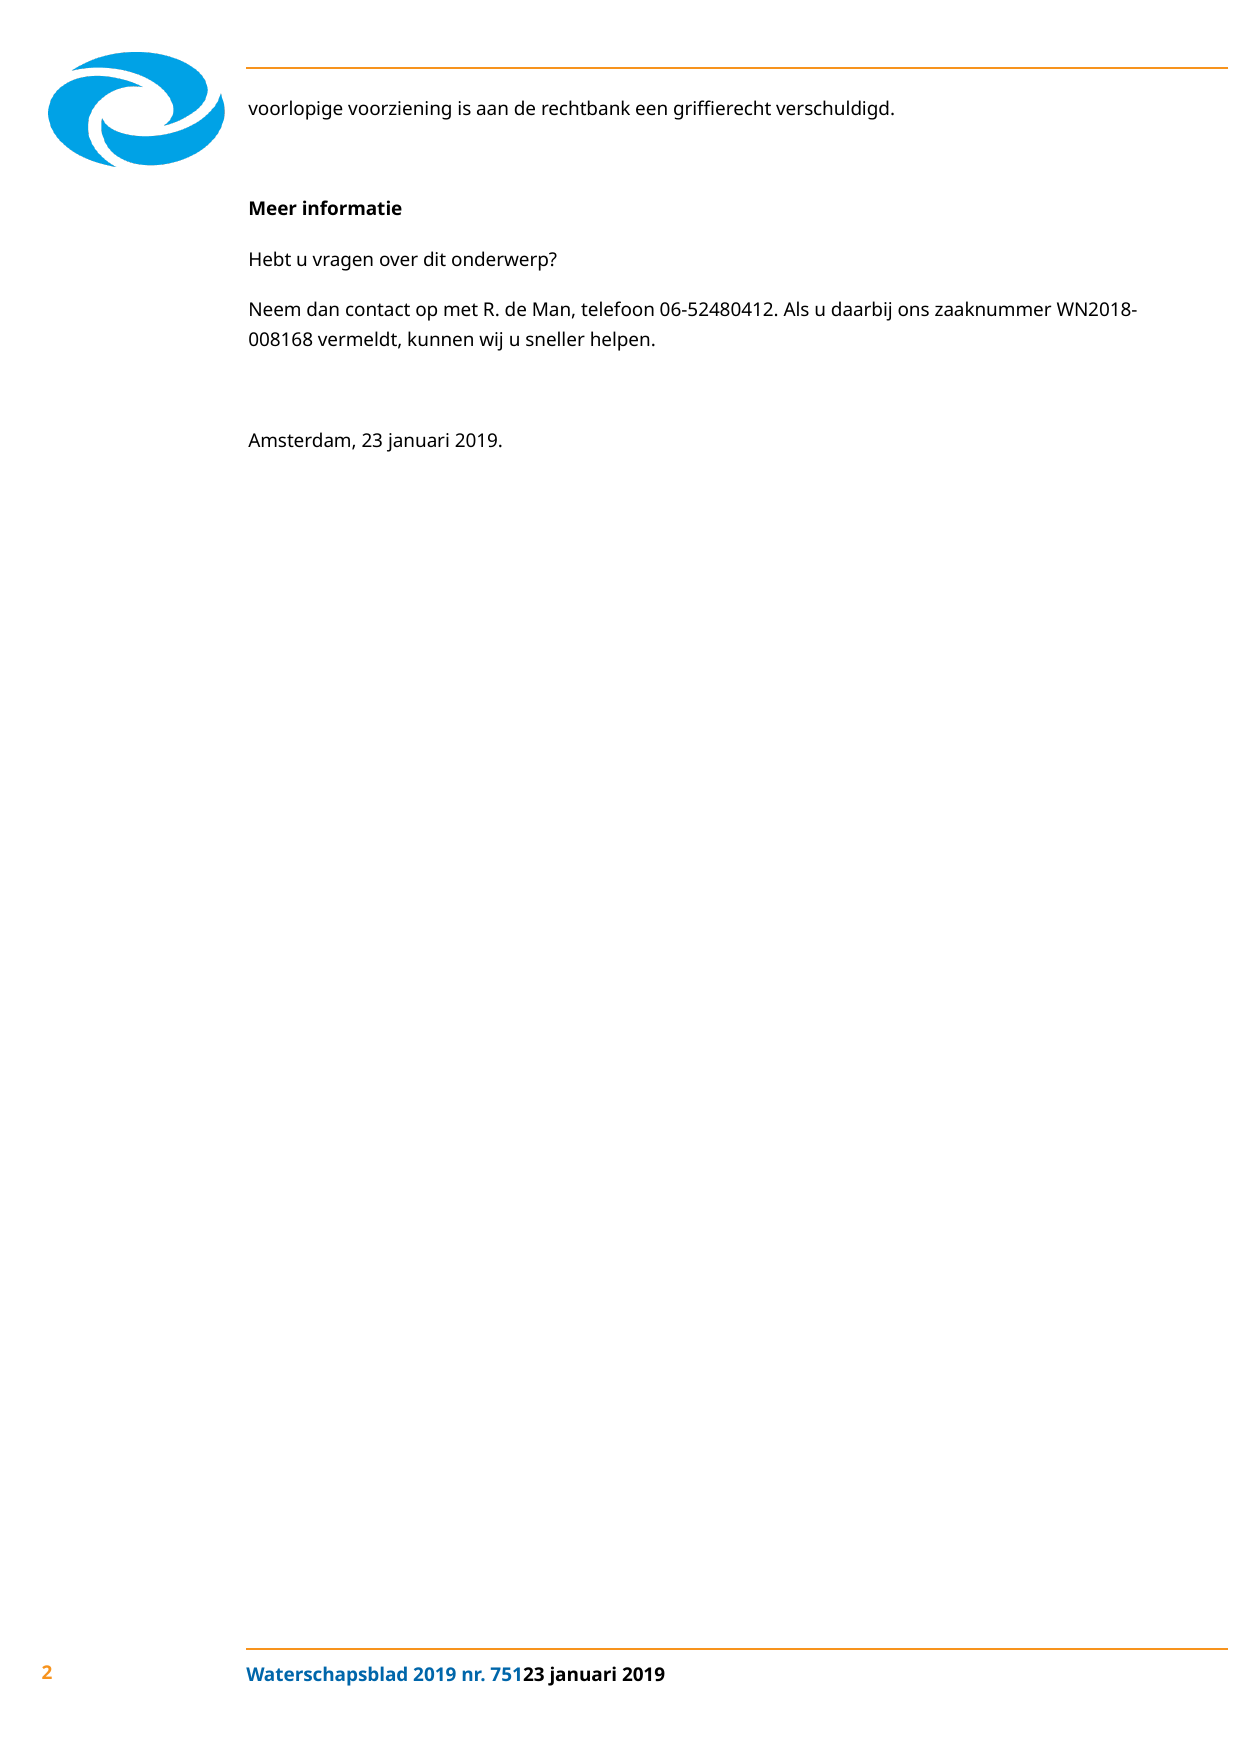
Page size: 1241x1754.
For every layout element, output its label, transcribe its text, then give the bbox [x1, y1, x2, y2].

text Amsterdam, 23 januari 2019. [248, 427, 1152, 453]
text voorlopige voorziening is aan de rechtbank een griffierecht verschuldigd. [248, 95, 1152, 121]
text Hebt u vragen over dit onderwerp? [248, 246, 1152, 272]
picture [41, 47, 231, 172]
text Meer informatie [248, 196, 1152, 221]
text Neem dan contact op met R. de Man, telefoon 06-52480412. Als u daarbij ons zaaknummer WN2018-008168 vermeldt, kunnen wij u sneller helpen. [248, 296, 1152, 352]
